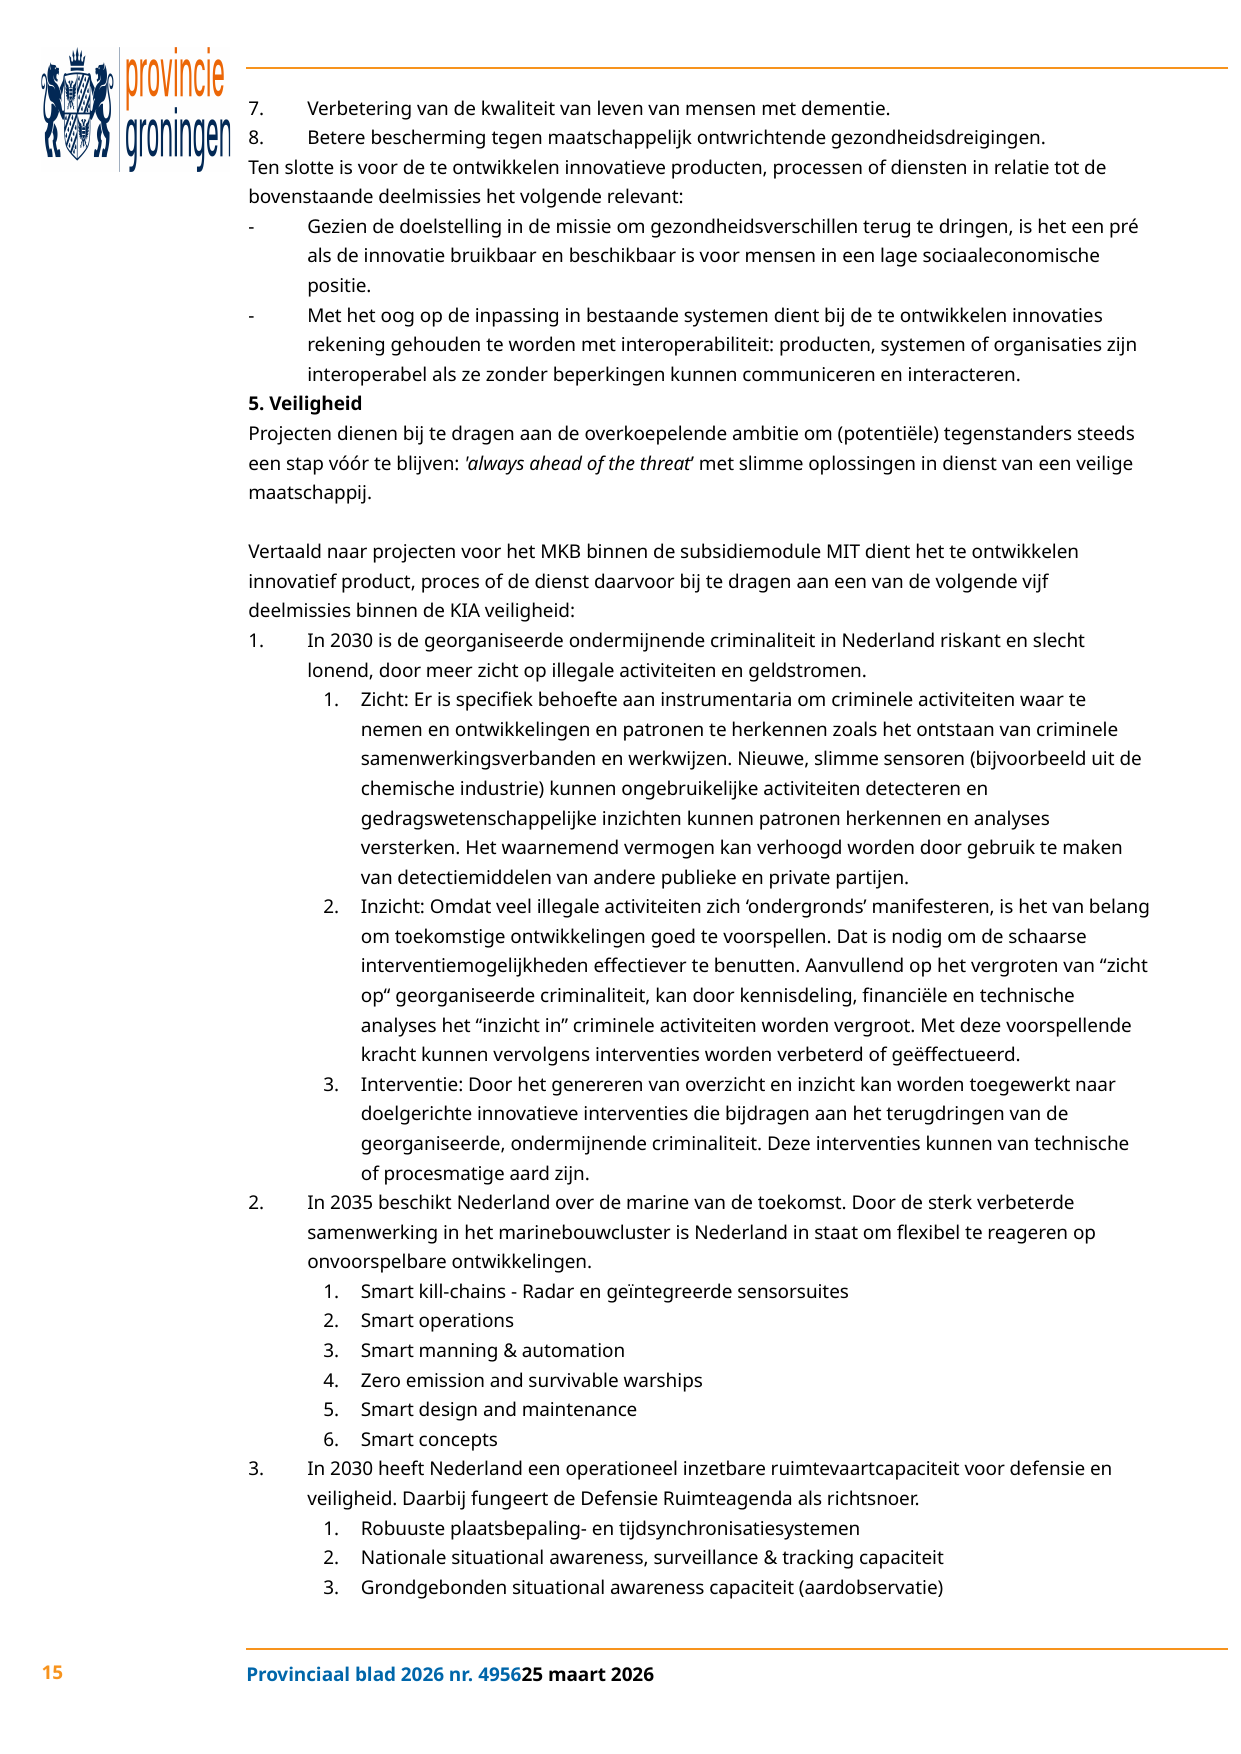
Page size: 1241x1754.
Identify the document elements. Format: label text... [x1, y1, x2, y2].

text Vertaald naar projecten voor het MKB binnen de subsidiemodule MIT dient het te ontwikkelen innovatief product, proces of de dienst daarvoor bij te dragen aan een van de volgende vijf deelmissies binnen de KIA veiligheid: [248, 538, 1152, 623]
text Ten slotte is voor de te ontwikkelen innovatieve producten, processen of diensten in relatie tot de bovenstaande deelmissies het volgende relevant: [248, 154, 1152, 209]
list Smart concepts [323, 1426, 1152, 1452]
list In 2035 beschikt Nederland over de marine van de toekomst. Door de sterk verbeterde samenwerking in het marinebouwcluster is Nederland in staat om flexibel te reageren op onvoorspelbare ontwikkelingen. [248, 1189, 1152, 1274]
list In 2030 is de georganiseerde ondermijnende criminaliteit in Nederland riskant en slecht lonend, door meer zicht op illegale activiteiten en geldstromen. [248, 627, 1152, 683]
text Projecten dienen bij te dragen aan de overkoepelende ambitie om (potentiële) tegenstanders steeds een stap vóór te blijven: 'always ahead of the threat’ met slimme oplossingen in dienst van een veilige maatschappij. [248, 420, 1152, 505]
list Robuuste plaatsbepaling- en tijdsynchronisatiesystemen [323, 1515, 1152, 1541]
list Smart kill-chains - Radar en geïntegreerde sensorsuites [323, 1278, 1152, 1304]
text 5. Veiligheid [248, 391, 1152, 416]
list Interventie: Door het genereren van overzicht en inzicht kan worden toegewerkt naar doelgerichte innovatieve interventies die bijdragen aan het terugdringen van de georganiseerde, ondermijnende criminaliteit. Deze interventies kunnen van technische of procesmatige aard zijn. [323, 1071, 1152, 1186]
list Met het oog op de inpassing in bestaande systemen dient bij de te ontwikkelen innovaties rekening gehouden te worden met interoperabiliteit: producten, systemen of organisaties zijn interoperabel als ze zonder beperkingen kunnen communiceren en interacteren. [248, 302, 1152, 387]
list Zero emission and survivable warships [323, 1367, 1152, 1393]
list Betere bescherming tegen maatschappelijk ontwrichtende gezondheidsdreigingen. [248, 124, 1152, 150]
list Smart manning & automation [323, 1337, 1152, 1363]
list Smart design and maintenance [323, 1396, 1152, 1422]
list Grondgebonden situational awareness capaciteit (aardobservatie) [323, 1574, 1152, 1600]
list Nationale situational awareness, surveillance & tracking capaciteit [323, 1544, 1152, 1570]
list Verbetering van de kwaliteit van leven van mensen met dementie. [248, 95, 1152, 121]
list Inzicht: Omdat veel illegale activiteiten zich ‘ondergronds’ manifesteren, is het van belang om toekomstige ontwikkelingen goed te voorspellen. Dat is nodig om de schaarse interventiemogelijkheden effectiever te benutten. Aanvullend op het vergroten van “zicht op“ georganiseerde criminaliteit, kan door kennisdeling, financiële en technische analyses het “inzicht in” criminele activiteiten worden vergroot. Met deze voorspellende kracht kunnen vervolgens interventies worden verbeterd of geëffectueerd. [323, 893, 1152, 1067]
picture [41, 47, 231, 172]
list In 2030 heeft Nederland een operationeel inzetbare ruimtevaartcapaciteit voor defensie en veiligheid. Daarbij fungeert de Defensie Ruimteagenda als richtsnoer. [248, 1456, 1152, 1511]
list Gezien de doelstelling in de missie om gezondheidsverschillen terug te dringen, is het een pré als de innovatie bruikbaar en beschikbaar is voor mensen in een lage sociaaleconomische positie. [248, 213, 1152, 298]
list Zicht: Er is specifiek behoefte aan instrumentaria om criminele activiteiten waar te nemen en ontwikkelingen en patronen te herkennen zoals het ontstaan van criminele samenwerkingsverbanden en werkwijzen. Nieuwe, slimme sensoren (bijvoorbeeld uit de chemische industrie) kunnen ongebruikelijke activiteiten detecteren en gedragswetenschappelijke inzichten kunnen patronen herkennen en analyses versterken. Het waarnemend vermogen kan verhoogd worden door gebruik te maken van detectiemiddelen van andere publieke en private partijen. [323, 686, 1152, 890]
list Smart operations [323, 1308, 1152, 1333]
